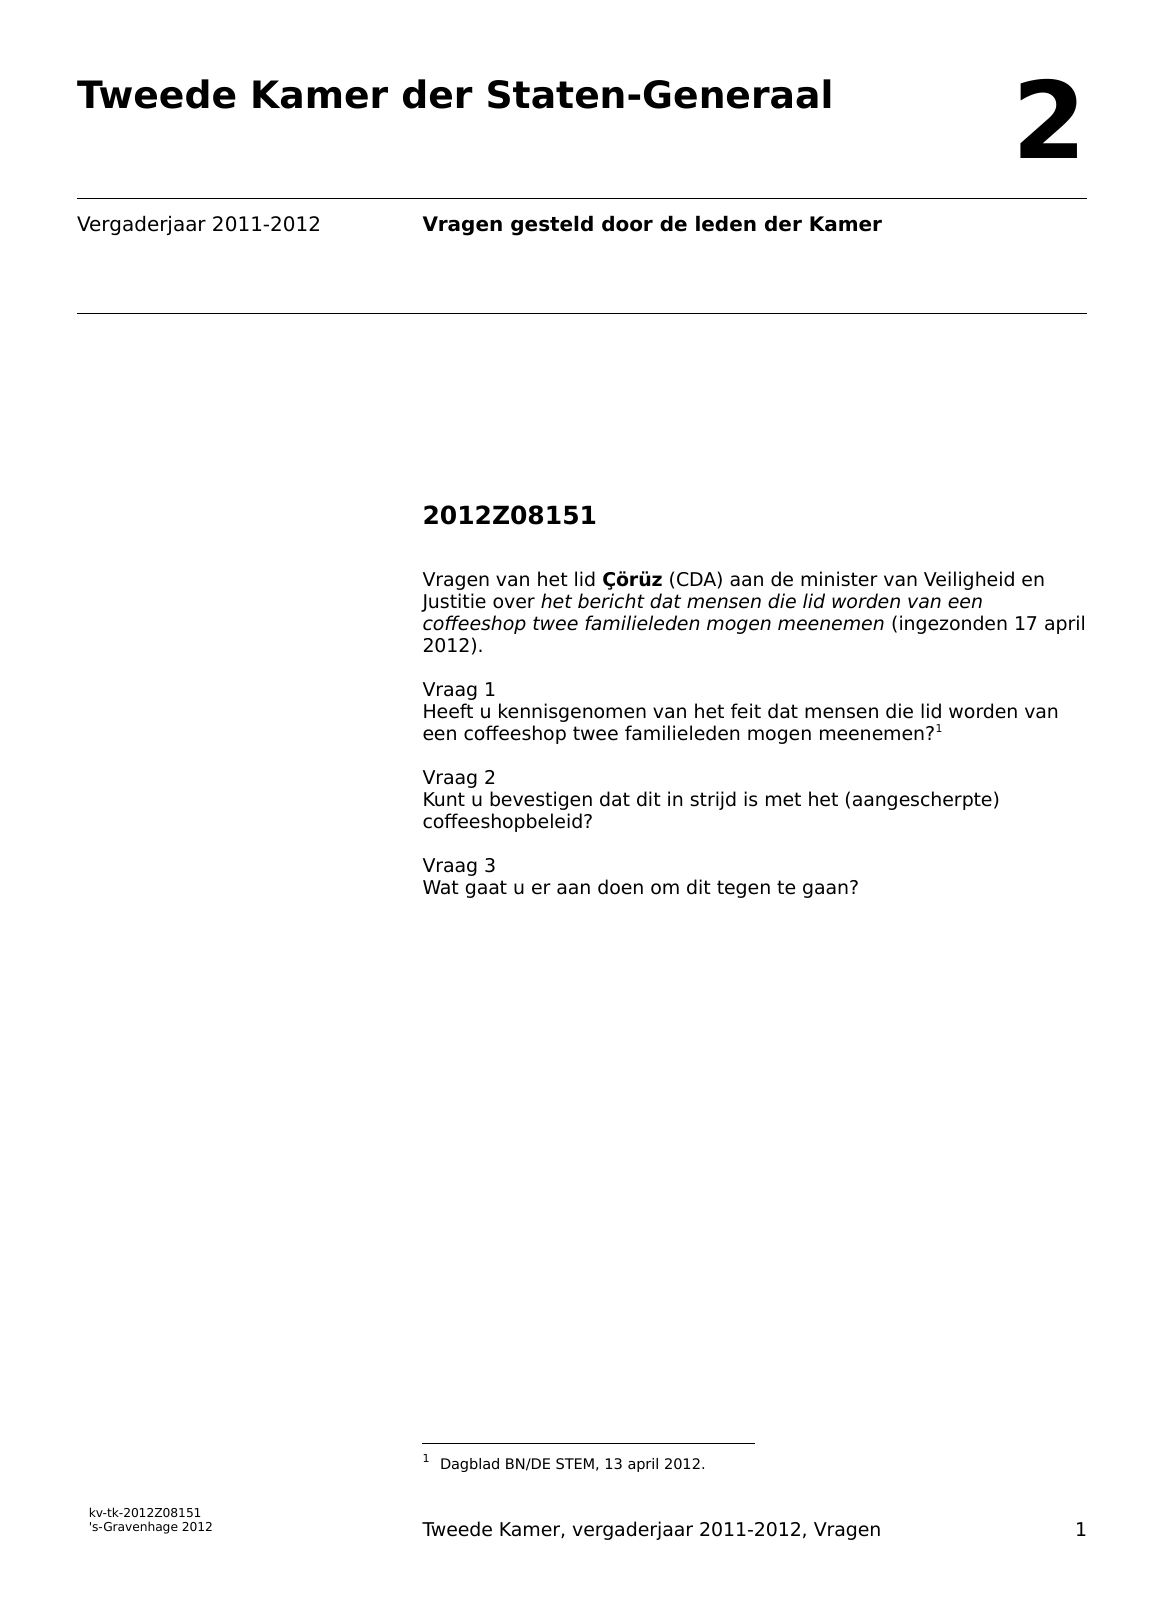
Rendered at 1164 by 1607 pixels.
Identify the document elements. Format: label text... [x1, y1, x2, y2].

table_cell Vergaderjaar 2011-2012 [77, 199, 422, 313]
table_header 2 [886, 59, 1087, 198]
text Wat gaat u er aan doen om dit tegen te gaan? [422, 877, 1087, 899]
table_cell Vragen gesteld door de leden der Kamer [422, 199, 1087, 313]
text Vraag 3 [422, 855, 1087, 877]
text Vraag 2 [422, 767, 1087, 789]
text Dagblad BN/DE STEM, 13 april 2012. [422, 1452, 1087, 1474]
text kv-tk-2012Z08151 [88, 1506, 323, 1520]
text 's-Gravenhage 2012 [88, 1520, 323, 1534]
text Vragen van het lid Çörüz (CDA) aan de minister van Veiligheid en Justitie over het bericht dat mensen die lid worden van een coffeeshop twee familieleden mogen meenemen (ingezonden 17 april 2012). [422, 569, 1087, 657]
table_header Tweede Kamer der Staten-Generaal [77, 59, 886, 198]
text Kunt u bevestigen dat dit in strijd is met het (aangescherpte) coffeeshopbeleid? [422, 789, 1087, 833]
text Vraag 1 [422, 679, 1087, 701]
text Heeft u kennisgenomen van het feit dat mensen die lid worden van een coffeeshop twee familieleden mogen meenemen? [422, 701, 1087, 745]
text 2012Z08151 [422, 501, 1087, 531]
